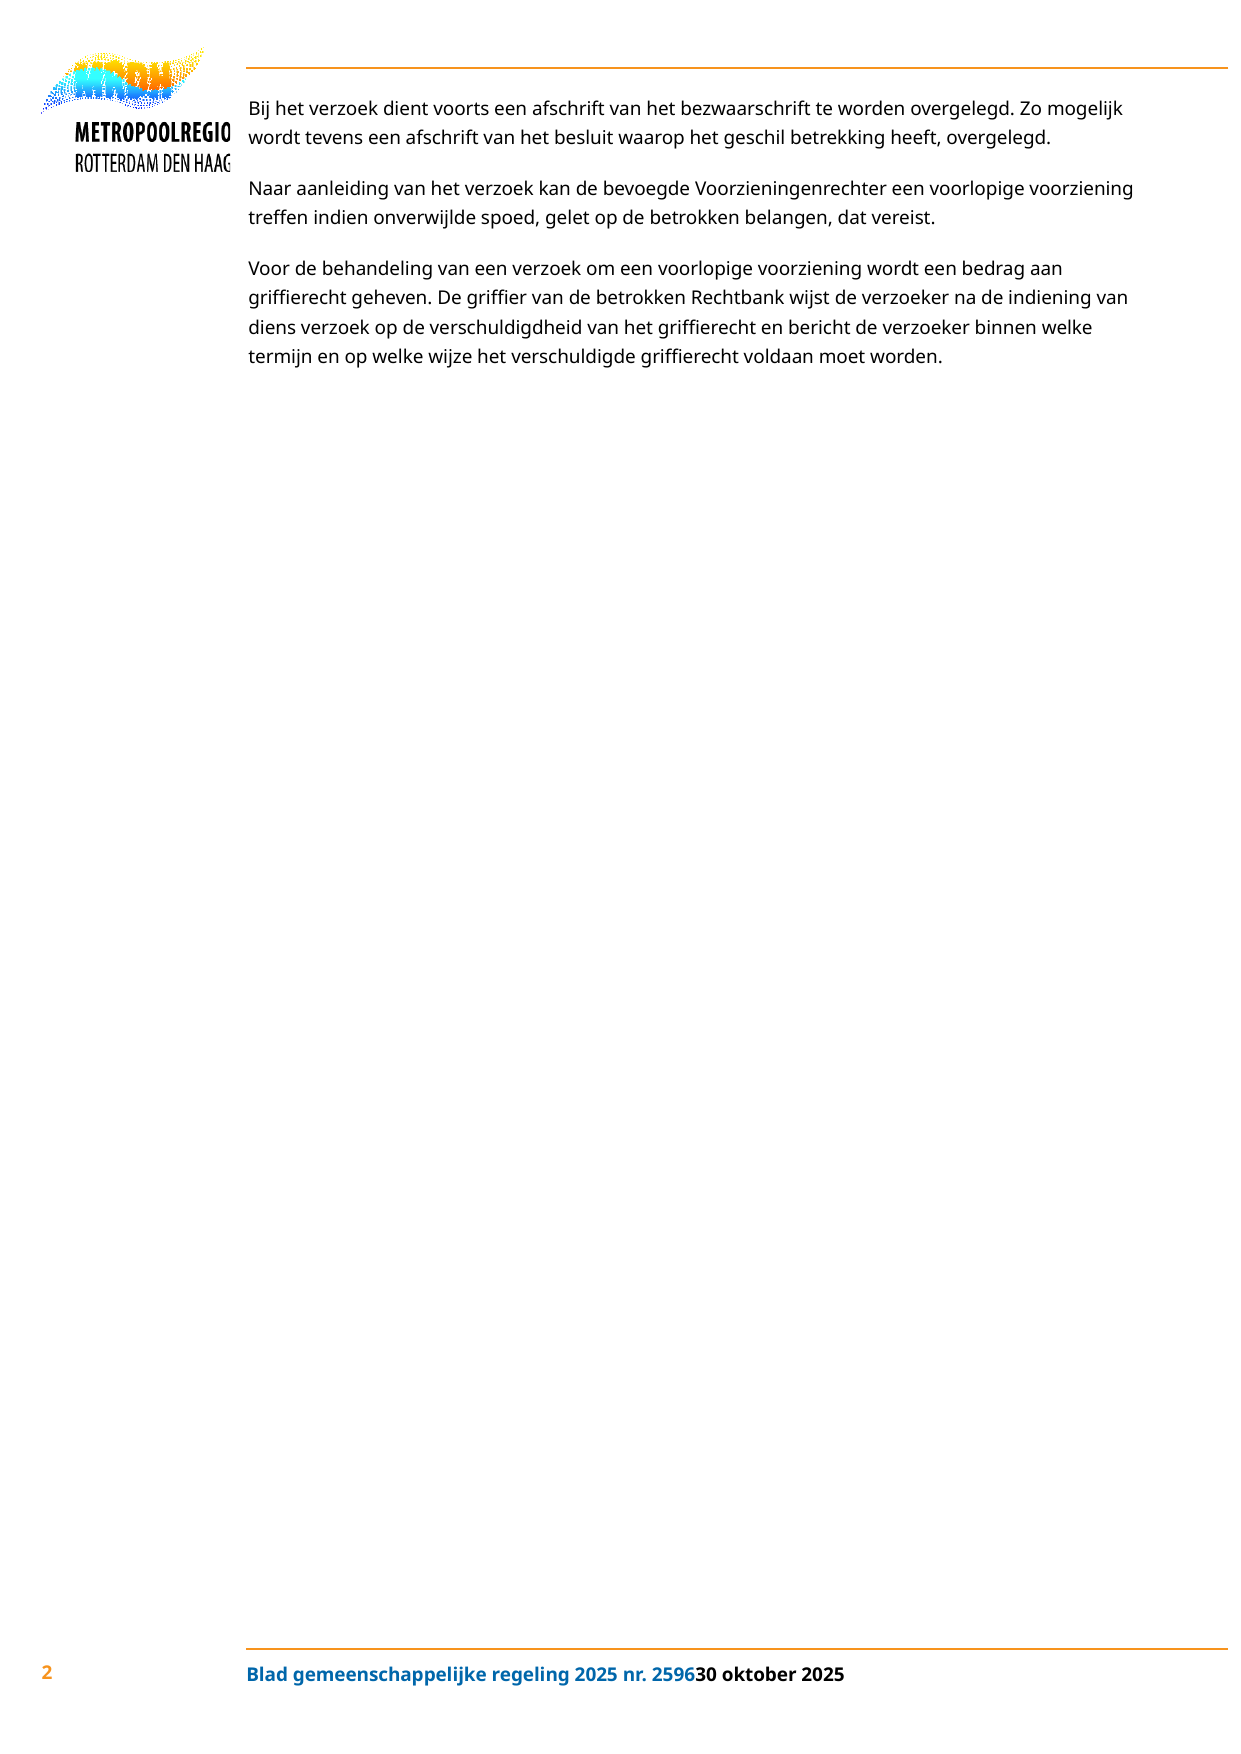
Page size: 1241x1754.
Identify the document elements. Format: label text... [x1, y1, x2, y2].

text Bij het verzoek dient voorts een afschrift van het bezwaarschrift te worden overgelegd. Zo mogelijk wordt tevens een afschrift van het besluit waarop het geschil betrekking heeft, overgelegd. [248, 95, 1152, 150]
text Voor de behandeling van een verzoek om een voorlopige voorziening wordt een bedrag aan griffierecht geheven. De griffier van de betrokken Rechtbank wijst de verzoeker na de indiening van diens verzoek op de verschuldigdheid van het griffierecht en bericht de verzoeker binnen welke termijn en op welke wijze het verschuldigde griffierecht voldaan moet worden. [248, 255, 1152, 369]
picture [41, 47, 231, 172]
text Naar aanleiding van het verzoek kan de bevoegde Voorzieningenrechter een voorlopige voorziening treffen indien onverwijlde spoed, gelet op de betrokken belangen, dat vereist. [248, 175, 1152, 230]
